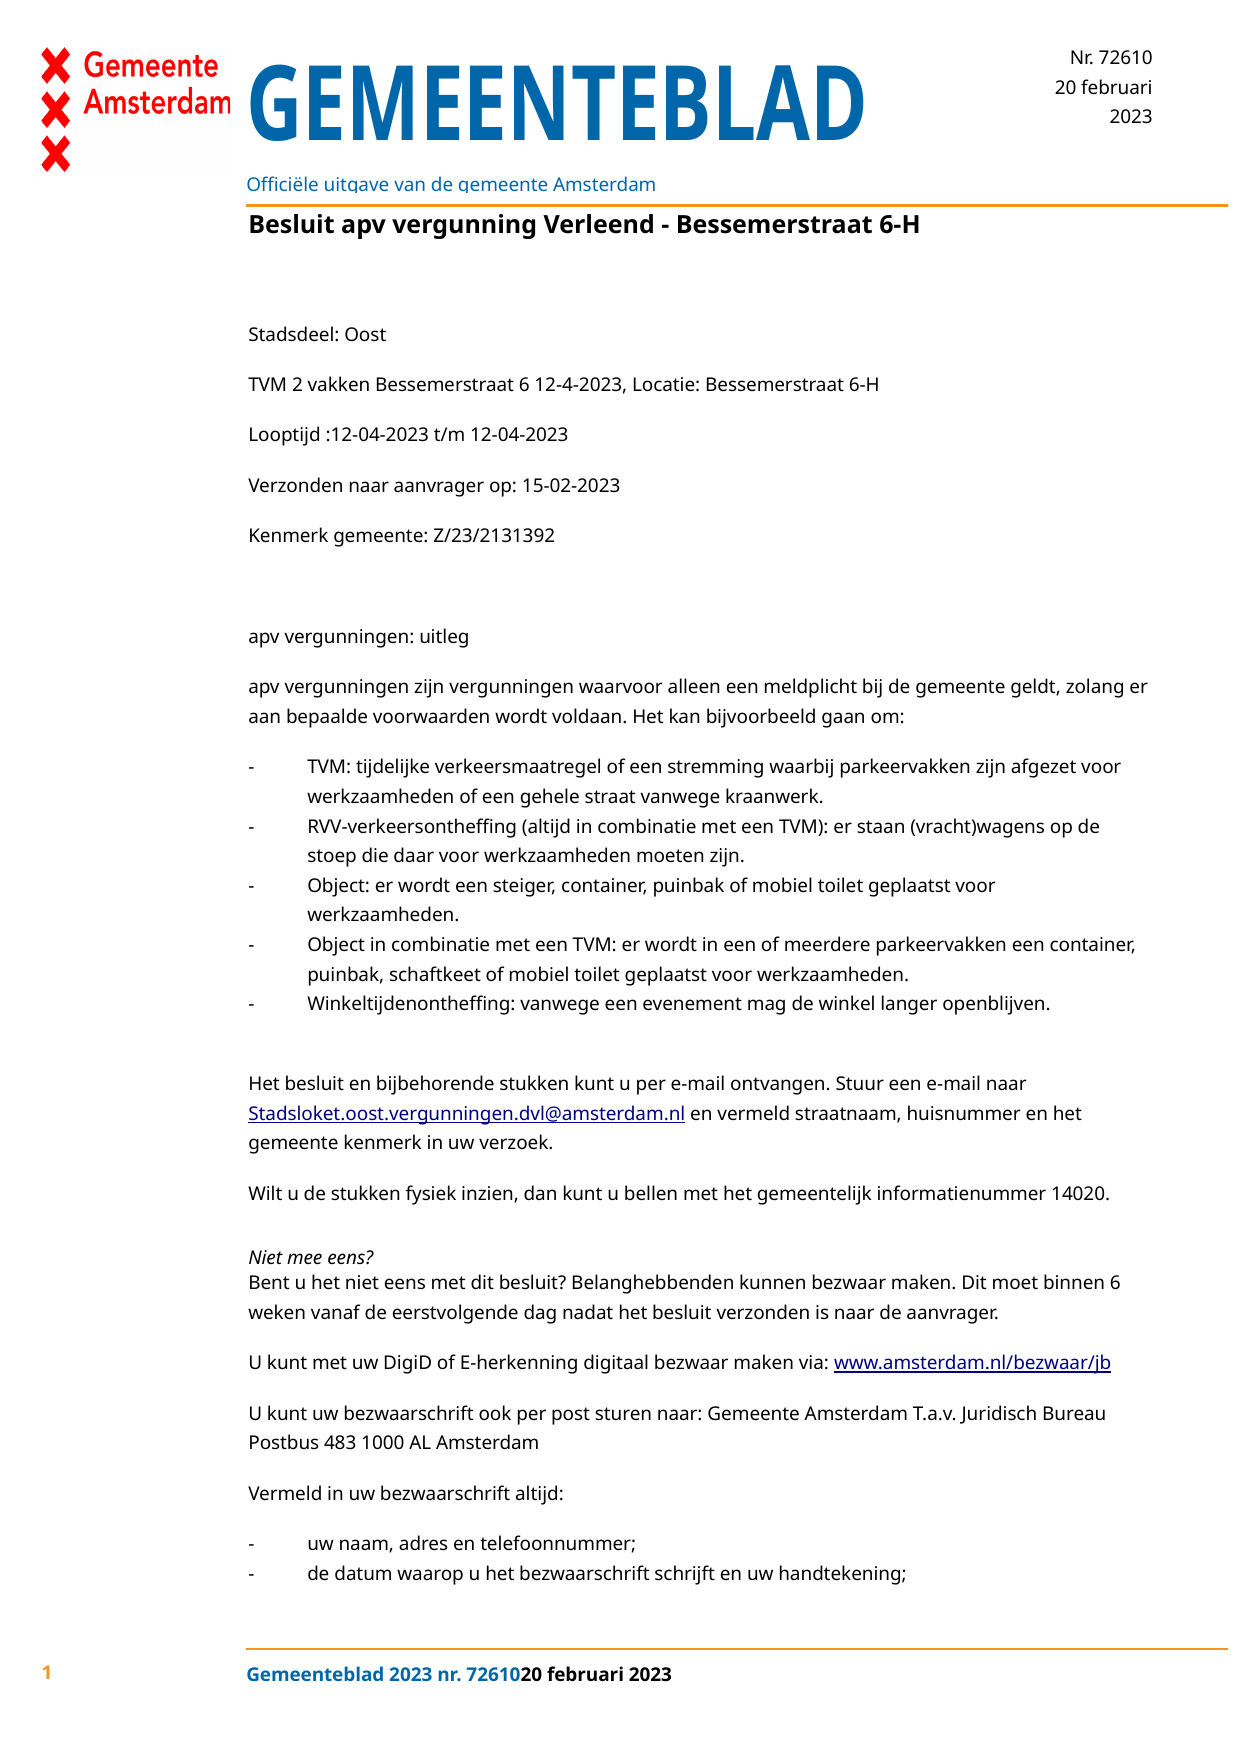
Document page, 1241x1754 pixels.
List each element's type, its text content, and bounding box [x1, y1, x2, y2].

text apv vergunningen: uitleg [248, 623, 1152, 649]
list uw naam, adres en telefoonnummer; [248, 1530, 1152, 1556]
text Het besluit en bijbehorende stukken kunt u per e-mail ontvangen. Stuur een e-mail naar Stadsloket.oost.vergunningen.dvl@amsterdam.nl en vermeld straatnaam, huisnummer en het gemeente kenmerk in uw verzoek. [248, 1070, 1152, 1155]
text Looptijd :12-04-2023 t/m 12-04-2023 [248, 422, 1152, 447]
text U kunt uw bezwaarschrift ook per post sturen naar: Gemeente Amsterdam T.a.v. Juridisch Bureau Postbus 483 1000 AL Amsterdam [248, 1400, 1152, 1455]
text apv vergunningen zijn vergunningen waarvoor alleen een meldplicht bij de gemeente geldt, zolang er aan bepaalde voorwaarden wordt voldaan. Het kan bijvoorbeeld gaan om: [248, 674, 1152, 729]
text Stadsdeel: Oost [248, 321, 1152, 346]
list de datum waarop u het bezwaarschrift schrijft en uw handtekening; [248, 1560, 1152, 1586]
text Verzonden naar aanvrager op: 15-02-2023 [248, 472, 1152, 498]
text Bent u het niet eens met dit besluit? Belanghebbenden kunnen bezwaar maken. Dit moet binnen 6 weken vanaf de eerstvolgende dag nadat het besluit verzonden is naar de aanvrager. [248, 1269, 1152, 1325]
text TVM 2 vakken Bessemerstraat 6 12-4-2023, Locatie: Bessemerstraat 6-H [248, 371, 1152, 397]
text Kenmerk gemeente: Z/23/2131392 [248, 522, 1152, 548]
list Object in combinatie met een TVM: er wordt in een of meerdere parkeervakken een container, puinbak, schaftkeet of mobiel toilet geplaatst voor werkzaamheden. [248, 931, 1152, 986]
text Wilt u de stukken fysiek inzien, dan kunt u bellen met het gemeentelijk informatienummer 14020. [248, 1180, 1152, 1206]
text Niet mee eens? [248, 1244, 1152, 1269]
list TVM: tijdelijke verkeersmaatregel of een stremming waarbij parkeervakken zijn afgezet voor werkzaamheden of een gehele straat vanwege kraanwerk. [248, 754, 1152, 809]
picture [41, 47, 231, 172]
list Winkeltijdenontheffing: vanwege een evenement mag de winkel langer openblijven. [248, 990, 1152, 1016]
text U kunt met uw DigiD of E-herkenning digitaal bezwaar maken via: www.amsterdam.nl/bezwaar/jb [248, 1349, 1152, 1375]
text Besluit apv vergunning Verleend - Bessemerstraat 6-H [248, 207, 1152, 241]
text Vermeld in uw bezwaarschrift altijd: [248, 1480, 1152, 1506]
list Object: er wordt een steiger, container, puinbak of mobiel toilet geplaatst voor werkzaamheden. [248, 872, 1152, 927]
list RVV-verkeersontheffing (altijd in combinatie met een TVM): er staan (vracht)wagens op de stoep die daar voor werkzaamheden moeten zijn. [248, 813, 1152, 868]
